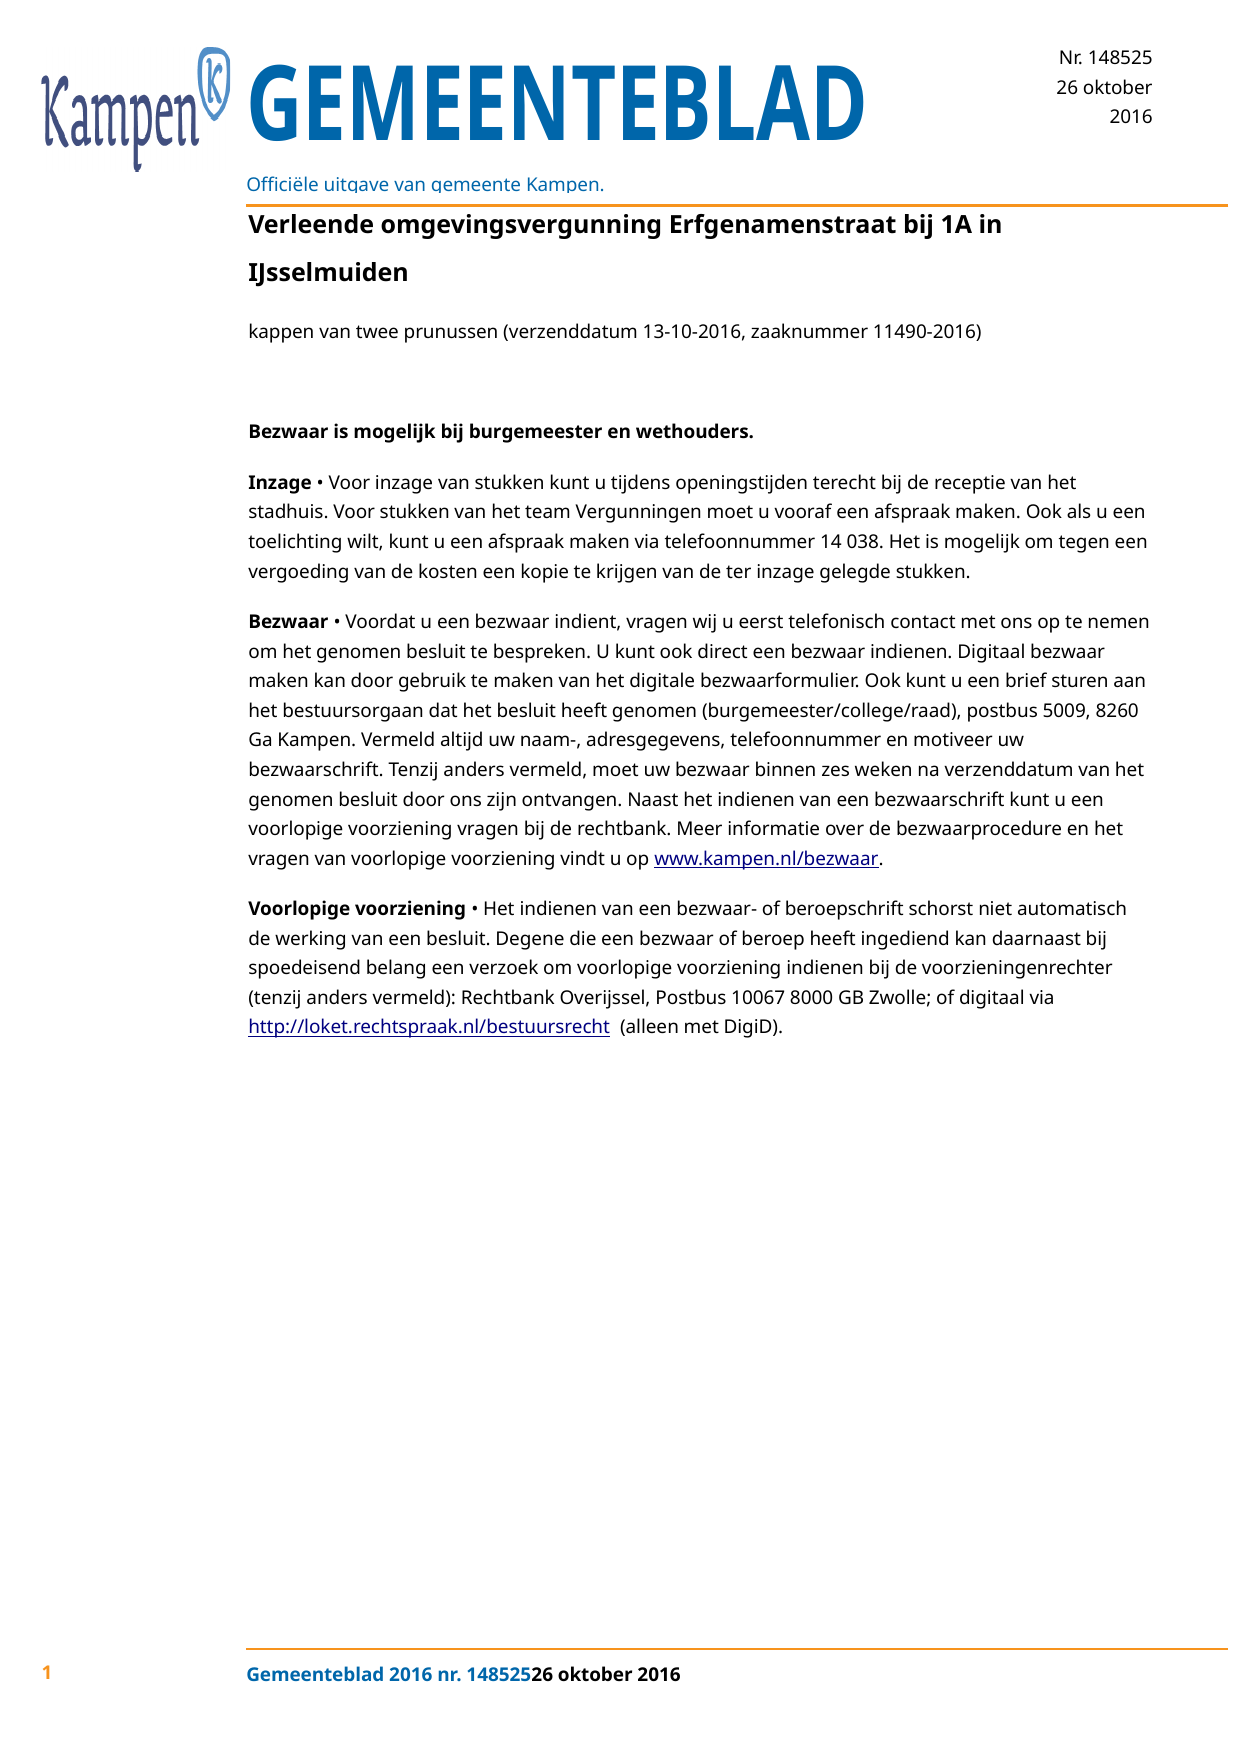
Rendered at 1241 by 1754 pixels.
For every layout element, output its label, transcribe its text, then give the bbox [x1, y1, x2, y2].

text Verleende omgevingsvergunning Erfgenamenstraat bij 1A in IJsselmuiden [248, 207, 1152, 288]
text Bezwaar • Voordat u een bezwaar indient, vragen wij u eerst telefonisch contact met ons op te nemen om het genomen besluit te bespreken. U kunt ook direct een bezwaar indienen. Digitaal bezwaar maken kan door gebruik te maken van het digitale bezwaarformulier. Ook kunt u een brief sturen aan het bestuursorgaan dat het besluit heeft genomen (burgemeester/college/raad), postbus 5009, 8260 Ga Kampen. Vermeld altijd uw naam-, adresgegevens, telefoonnummer en motiveer uw bezwaarschrift. Tenzij anders vermeld, moet uw bezwaar binnen zes weken na verzenddatum van het genomen besluit door ons zijn ontvangen. Naast het indienen van een bezwaarschrift kunt u een voorlopige voorziening vragen bij de rechtbank. Meer informatie over de bezwaarprocedure en het vragen van voorlopige voorziening vindt u op www.kampen.nl/bezwaar. [248, 608, 1152, 871]
text Bezwaar is mogelijk bij burgemeester en wethouders. [248, 419, 1152, 444]
text kappen van twee prunussen (verzenddatum 13-10-2016, zaaknummer 11490-2016) [248, 318, 1152, 344]
text Voorlopige voorziening • Het indienen van een bezwaar- of beroepschrift schorst niet automatisch de werking van een besluit. Degene die een bezwaar of beroep heeft ingediend kan daarnaast bij spoedeisend belang een verzoek om voorlopige voorziening indienen bij de voorzieningenrechter (tenzij anders vermeld): Rechtbank Overijssel, Postbus 10067 8000 GB Zwolle; of digitaal via http://loket.rechtspraak.nl/bestuursrecht (alleen met DigiD). [248, 895, 1152, 1039]
text Inzage • Voor inzage van stukken kunt u tijdens openingstijden terecht bij de receptie van het stadhuis. Voor stukken van het team Vergunningen moet u vooraf een afspraak maken. Ook als u een toelichting wilt, kunt u een afspraak maken via telefoonnummer 14 038. Het is mogelijk om tegen een vergoeding van de kosten een kopie te krijgen van de ter inzage gelegde stukken. [248, 469, 1152, 584]
picture [41, 47, 231, 172]
